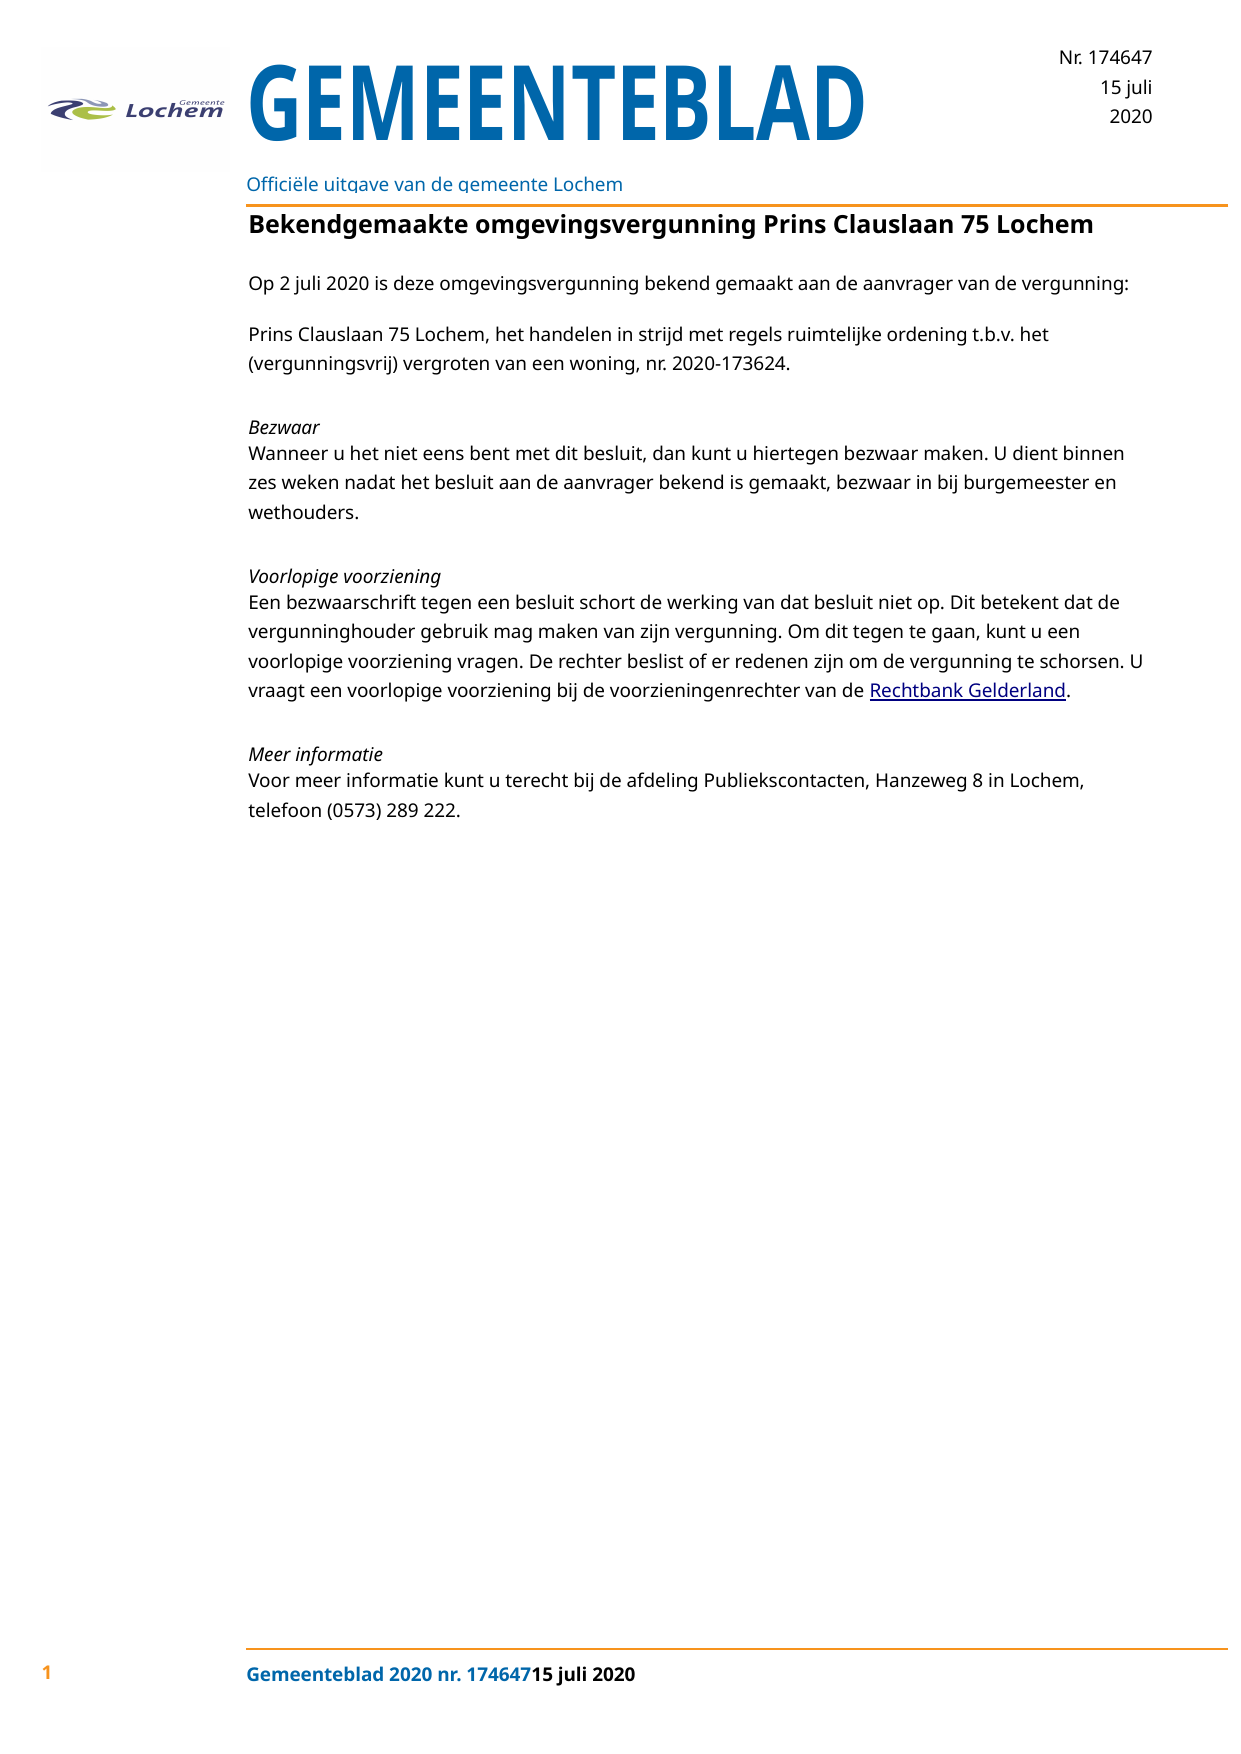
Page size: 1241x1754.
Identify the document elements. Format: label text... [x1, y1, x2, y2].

picture [41, 47, 231, 172]
text Een bezwaarschrift tegen een besluit schort de werking van dat besluit niet op. Dit betekent dat de vergunninghouder gebruik mag maken van zijn vergunning. Om dit tegen te gaan, kunt u een voorlopige voorziening vragen. De rechter beslist of er redenen zijn om de vergunning te schorsen. U vraagt een voorlopige voorziening bij de voorzieningenrechter van de Rechtbank Gelderland. [248, 589, 1152, 703]
text Bekendgemaakte omgevingsvergunning Prins Clauslaan 75 Lochem [248, 207, 1152, 241]
text Prins Clauslaan 75 Lochem, het handelen in strijd met regels ruimtelijke ordening t.b.v. het (vergunningsvrij) vergroten van een woning, nr. 2020-173624. [248, 321, 1152, 376]
text Voor meer informatie kunt u terecht bij de afdeling Publiekscontacten, Hanzeweg 8 in Lochem, telefoon (0573) 289 222. [248, 767, 1152, 823]
text Op 2 juli 2020 is deze omgevingsvergunning bekend gemaakt aan de aanvrager van de vergunning: [248, 270, 1152, 296]
text Wanneer u het niet eens bent met dit besluit, dan kunt u hiertegen bezwaar maken. U dient binnen zes weken nadat het besluit aan de aanvrager bekend is gemaakt, bezwaar in bij burgemeester en wethouders. [248, 440, 1152, 525]
text Voorlopige voorziening [248, 563, 1152, 589]
text Meer informatie [248, 742, 1152, 767]
text Bezwaar [248, 414, 1152, 440]
